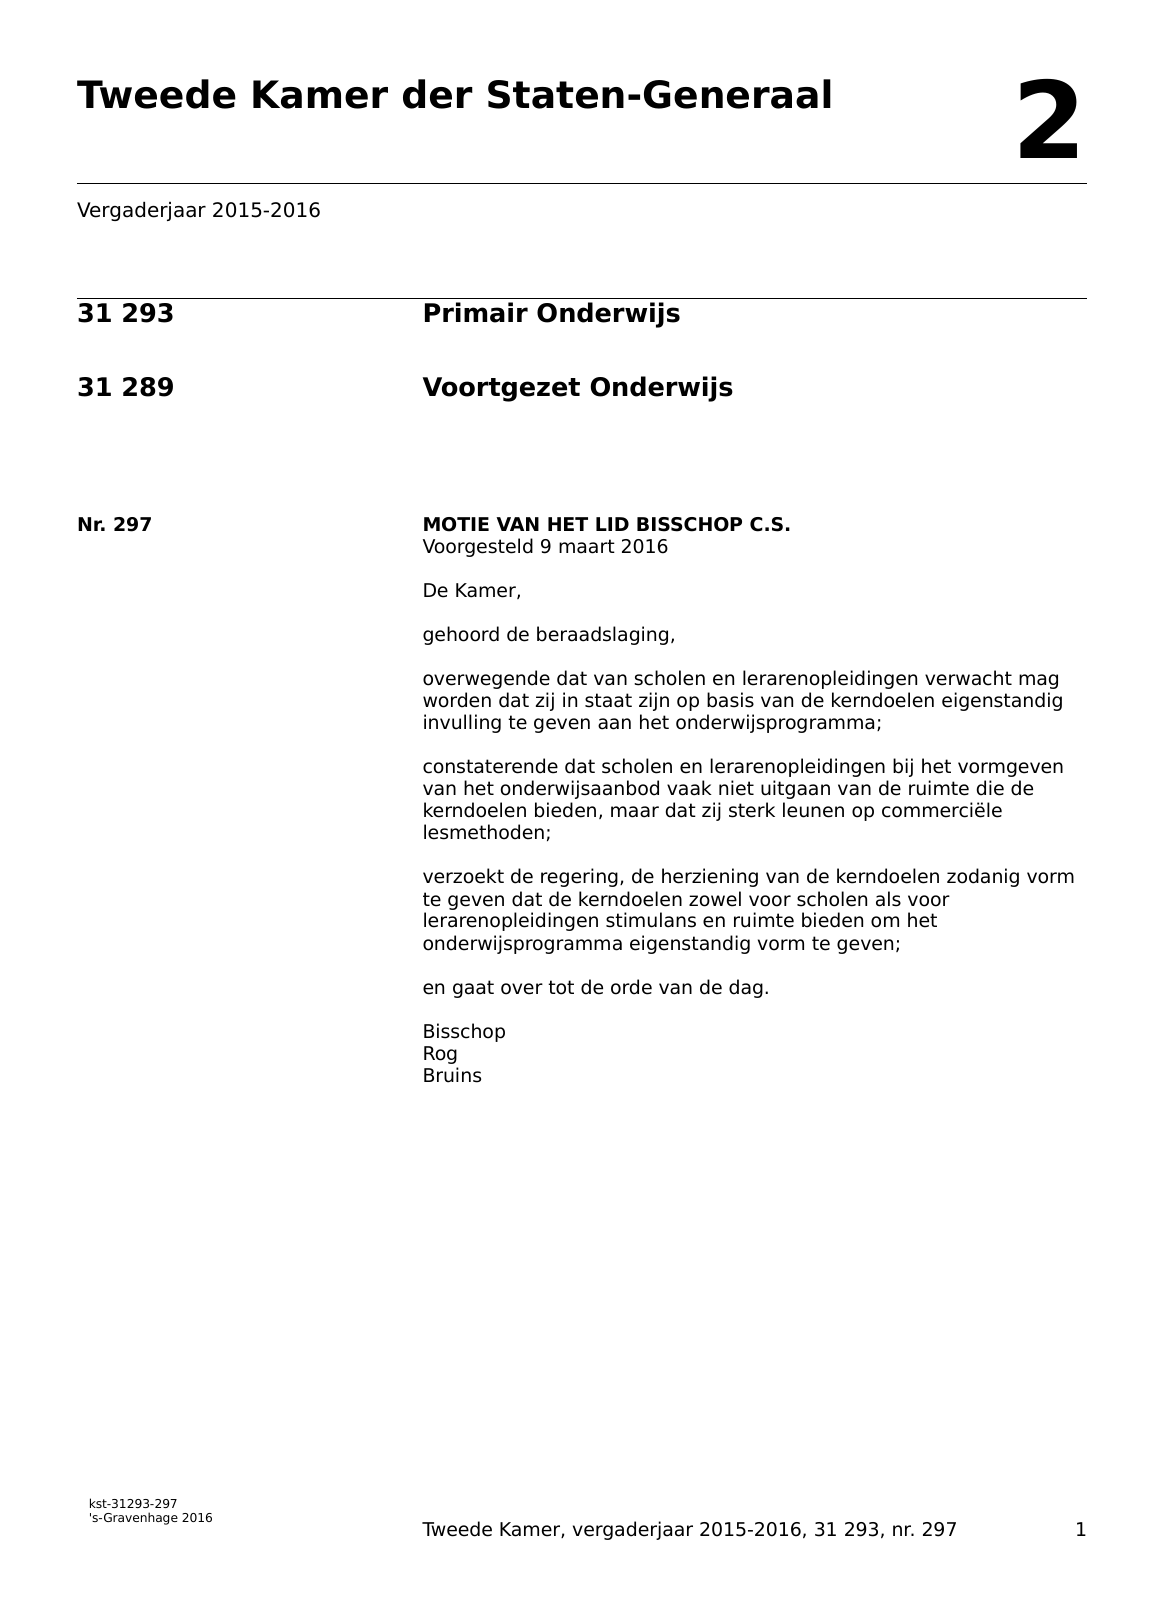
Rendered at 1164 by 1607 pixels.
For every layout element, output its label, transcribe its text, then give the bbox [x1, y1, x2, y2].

text Rog [422, 1043, 1087, 1065]
text Bruins [422, 1065, 1087, 1087]
table_cell Vergaderjaar 2015-2016 [77, 184, 1087, 298]
text kst-31293-297 [88, 1497, 323, 1511]
text Bisschop [422, 1021, 1087, 1043]
subtitle Nr. 297 MOTIE VAN HET LID BISSCHOP C.S. [77, 514, 1087, 536]
text Voorgesteld 9 maart 2016 [422, 536, 1087, 558]
text De Kamer, [422, 580, 1087, 602]
text gehoord de beraadslaging, [422, 624, 1087, 646]
subtitle 31 289 Voortgezet Onderwijs [77, 373, 1087, 403]
table_header Tweede Kamer der Staten-Generaal [77, 59, 886, 183]
text overwegende dat van scholen en lerarenopleidingen verwacht mag worden dat zij in staat zijn op basis van de kerndoelen eigenstandig invulling te geven aan het onderwijsprogramma; [422, 668, 1087, 734]
subtitle 31 293 Primair Onderwijs [77, 299, 1087, 329]
text verzoekt de regering, de herziening van de kerndoelen zodanig vorm te geven dat de kerndoelen zowel voor scholen als voor lerarenopleidingen stimulans en ruimte bieden om het onderwijsprogramma eigenstandig vorm te geven; [422, 866, 1087, 954]
text en gaat over tot de orde van de dag. [422, 977, 1087, 998]
text 's-Gravenhage 2016 [88, 1511, 323, 1525]
text constaterende dat scholen en lerarenopleidingen bij het vormgeven van het onderwijsaanbod vaak niet uitgaan van de ruimte die de kerndoelen bieden, maar dat zij sterk leunen op commerciële lesmethoden; [422, 756, 1087, 844]
table_header 2 [886, 59, 1087, 183]
